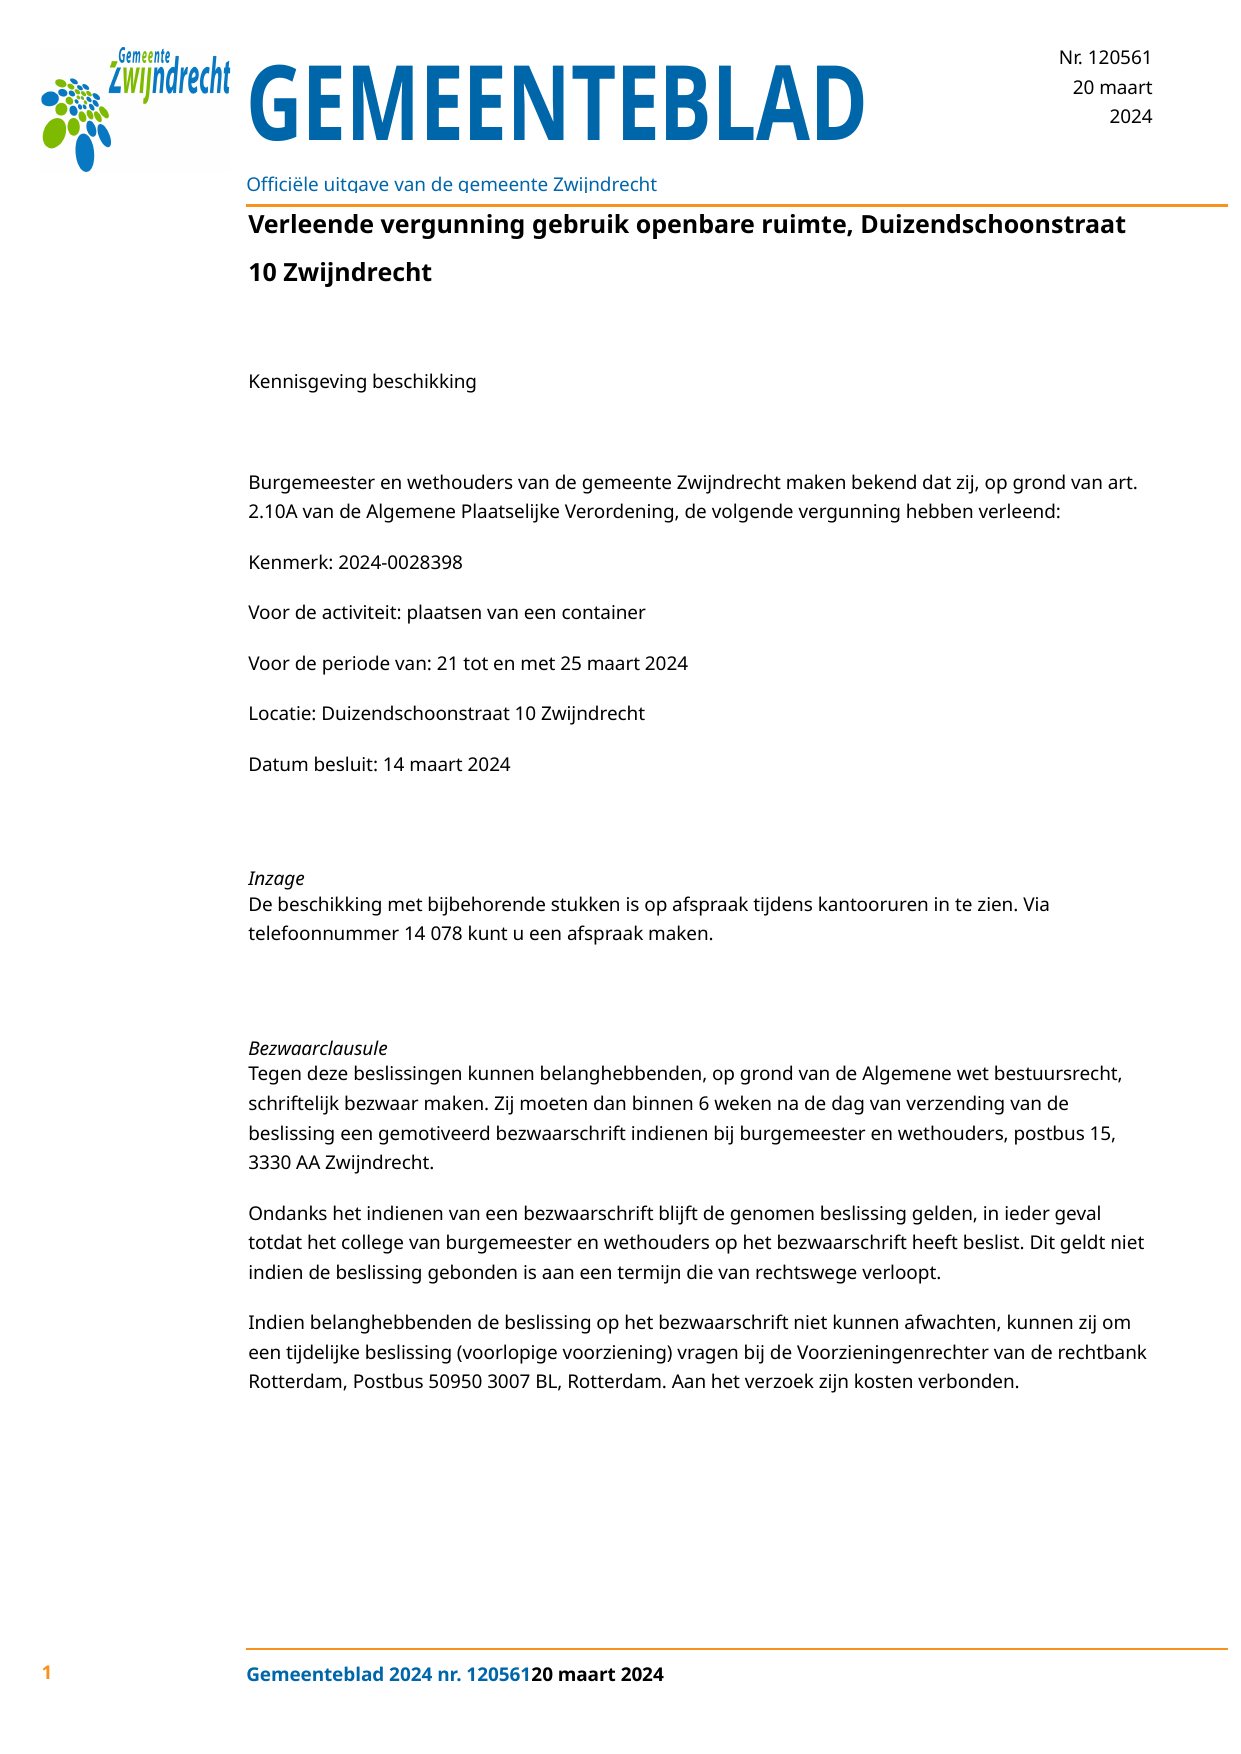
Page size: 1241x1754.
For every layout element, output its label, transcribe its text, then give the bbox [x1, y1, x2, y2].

text Locatie: Duizendschoonstraat 10 Zwijndrecht [248, 700, 1152, 726]
text Kennisgeving beschikking [248, 368, 1152, 394]
text Verleende vergunning gebruik openbare ruimte, Duizendschoonstraat 10 Zwijndrecht [248, 207, 1152, 288]
picture [41, 47, 231, 172]
text Datum besluit: 14 maart 2024 [248, 751, 1152, 777]
text Ondanks het indienen van een bezwaarschrift blijft de genomen beslissing gelden, in ieder geval totdat het college van burgemeester en wethouders op het bezwaarschrift heeft beslist. Dit geldt niet indien de beslissing gebonden is aan een termijn die van rechtswege verloopt. [248, 1200, 1152, 1285]
text Kenmerk: 2024-0028398 [248, 549, 1152, 575]
text Tegen deze beslissingen kunnen belanghebbenden, op grond van de Algemene wet bestuursrecht, schriftelijk bezwaar maken. Zij moeten dan binnen 6 weken na de dag van verzending van de beslissing een gemotiveerd bezwaarschrift indienen bij burgemeester en wethouders, postbus 15, 3330 AA Zwijndrecht. [248, 1061, 1152, 1175]
text De beschikking met bijbehorende stukken is op afspraak tijdens kantooruren in te zien. Via telefoonnummer 14 078 kunt u een afspraak maken. [248, 891, 1152, 946]
text Indien belanghebbenden de beslissing op het bezwaarschrift niet kunnen afwachten, kunnen zij om een tijdelijke beslissing (voorlopige voorziening) vragen bij de Voorzieningenrechter van de rechtbank Rotterdam, Postbus 50950 3007 BL, Rotterdam. Aan het verzoek zijn kosten verbonden. [248, 1309, 1152, 1394]
text Voor de activiteit: plaatsen van een container [248, 599, 1152, 625]
text Voor de periode van: 21 tot en met 25 maart 2024 [248, 650, 1152, 676]
text Burgemeester en wethouders van de gemeente Zwijndrecht maken bekend dat zij, op grond van art. 2.10A van de Algemene Plaatselijke Verordening, de volgende vergunning hebben verleend: [248, 469, 1152, 524]
text Bezwaarclausule [248, 1035, 1152, 1061]
text Inzage [248, 865, 1152, 891]
